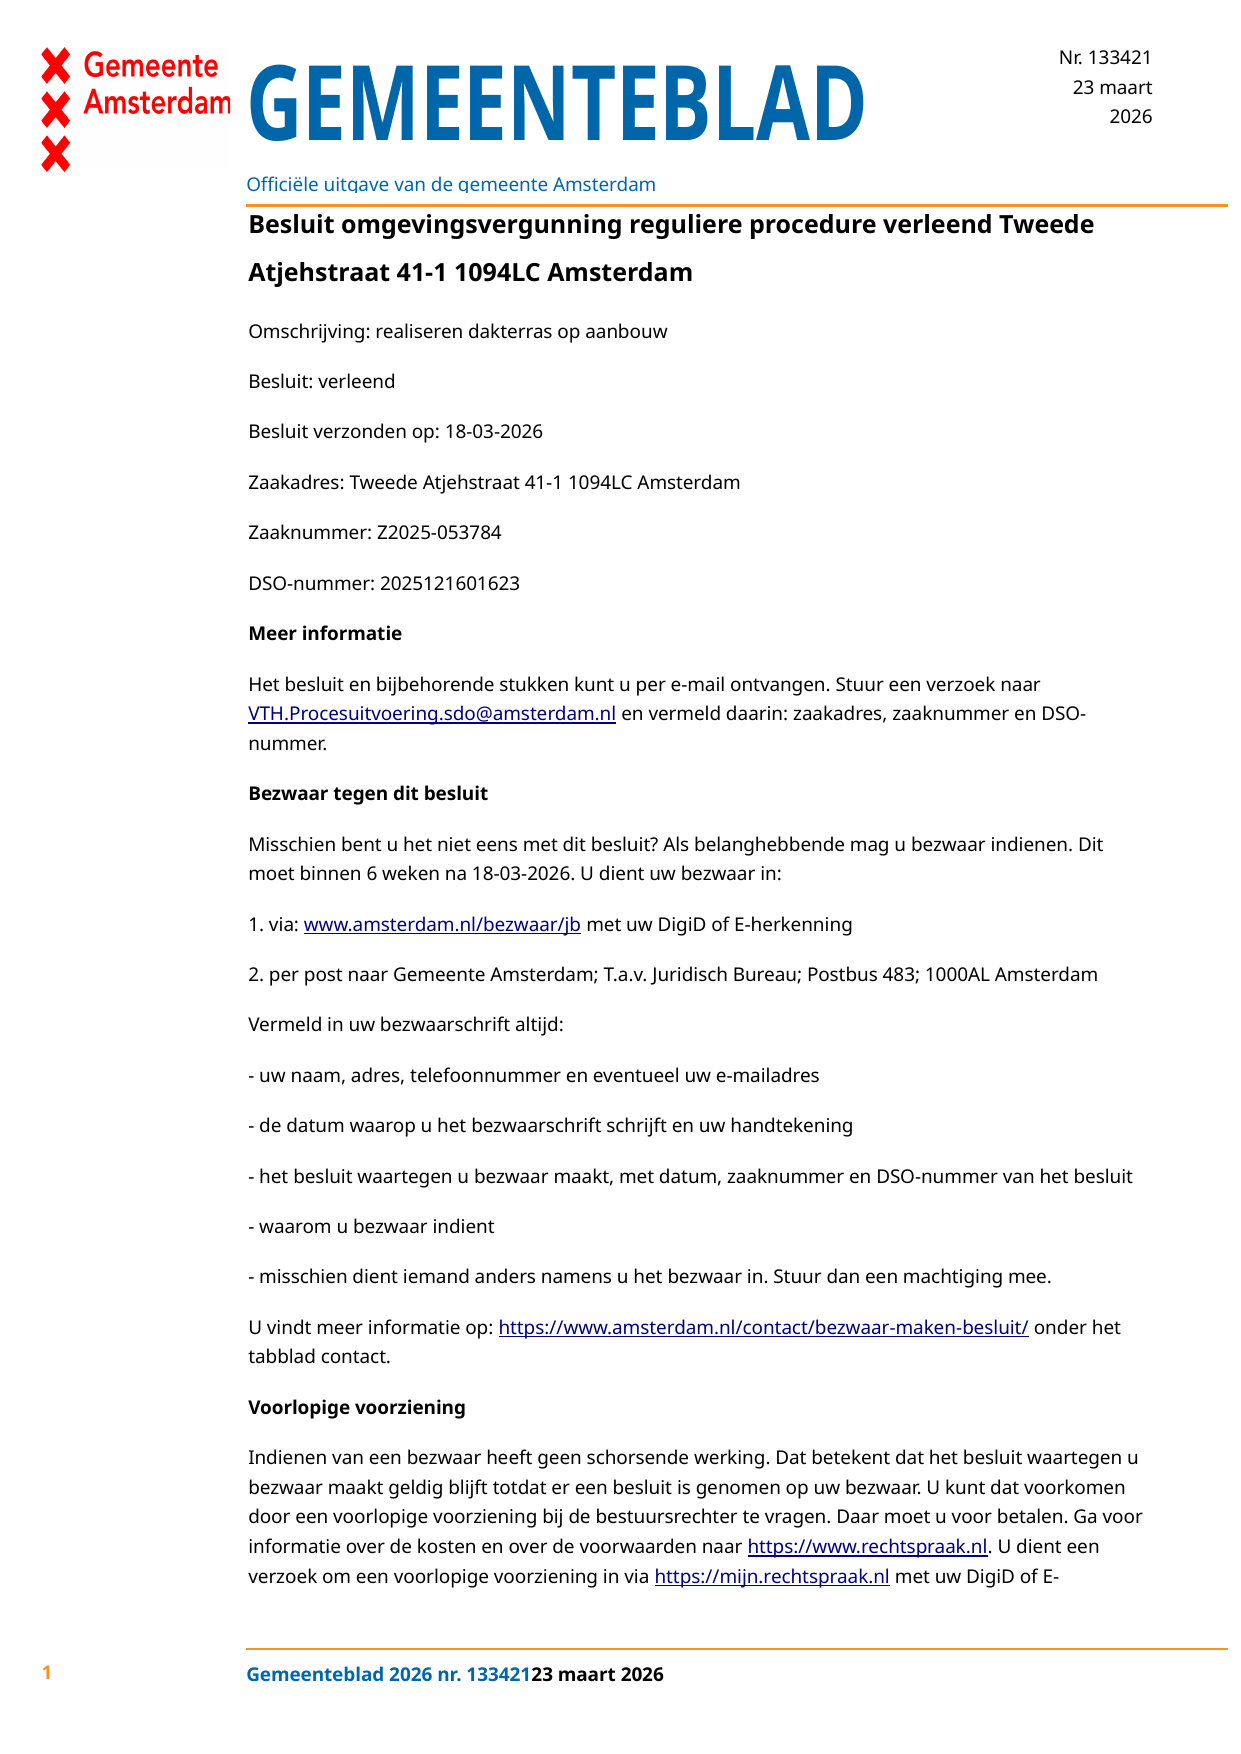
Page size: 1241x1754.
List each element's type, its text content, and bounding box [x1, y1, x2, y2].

text Meer informatie [248, 620, 1152, 646]
text Besluit omgevingsvergunning reguliere procedure verleend Tweede Atjehstraat 41-1 1094LC Amsterdam [248, 207, 1152, 288]
text - waarom u bezwaar indient [248, 1213, 1152, 1239]
text - de datum waarop u het bezwaarschrift schrijft en uw handtekening [248, 1112, 1152, 1138]
text Besluit: verleend [248, 368, 1152, 394]
text DSO-nummer: 2025121601623 [248, 570, 1152, 596]
text Zaaknummer: Z2025-053784 [248, 519, 1152, 545]
text Besluit verzonden op: 18-03-2026 [248, 419, 1152, 444]
text Indienen van een bezwaar heeft geen schorsende werking. Dat betekent dat het besluit waartegen u bezwaar maakt geldig blijft totdat er een besluit is genomen op uw bezwaar. U kunt dat voorkomen door een voorlopige voorziening bij de bestuursrechter te vragen. Daar moet u voor betalen. Ga voor informatie over de kosten en over de voorwaarden naar https://www.rechtspraak.nl. U dient een verzoek om een voorlopige voorziening in via https://mijn.rechtspraak.nl met uw DigiD of E- [248, 1444, 1152, 1589]
text U vindt meer informatie op: https://www.amsterdam.nl/contact/bezwaar-maken-besluit/ onder het tabblad contact. [248, 1314, 1152, 1369]
text Voorlopige voorziening [248, 1394, 1152, 1420]
text Zaakadres: Tweede Atjehstraat 41-1 1094LC Amsterdam [248, 469, 1152, 495]
text Misschien bent u het niet eens met dit besluit? Als belanghebbende mag u bezwaar indienen. Dit moet binnen 6 weken na 18-03-2026. U dient uw bezwaar in: [248, 831, 1152, 886]
picture [41, 47, 231, 172]
text - het besluit waartegen u bezwaar maakt, met datum, zaaknummer en DSO-nummer van het besluit [248, 1163, 1152, 1189]
text 1. via: www.amsterdam.nl/bezwaar/jb met uw DigiD of E-herkenning [248, 911, 1152, 937]
text Het besluit en bijbehorende stukken kunt u per e-mail ontvangen. Stuur een verzoek naar VTH.Procesuitvoering.sdo@amsterdam.nl en vermeld daarin: zaakadres, zaaknummer en DSO-nummer. [248, 671, 1152, 756]
text Vermeld in uw bezwaarschrift altijd: [248, 1012, 1152, 1037]
text - uw naam, adres, telefoonnummer en eventueel uw e-mailadres [248, 1062, 1152, 1088]
text 2. per post naar Gemeente Amsterdam; T.a.v. Juridisch Bureau; Postbus 483; 1000AL Amsterdam [248, 961, 1152, 987]
text Bezwaar tegen dit besluit [248, 780, 1152, 806]
text Omschrijving: realiseren dakterras op aanbouw [248, 318, 1152, 344]
text - misschien dient iemand anders namens u het bezwaar in. Stuur dan een machtiging mee. [248, 1264, 1152, 1289]
